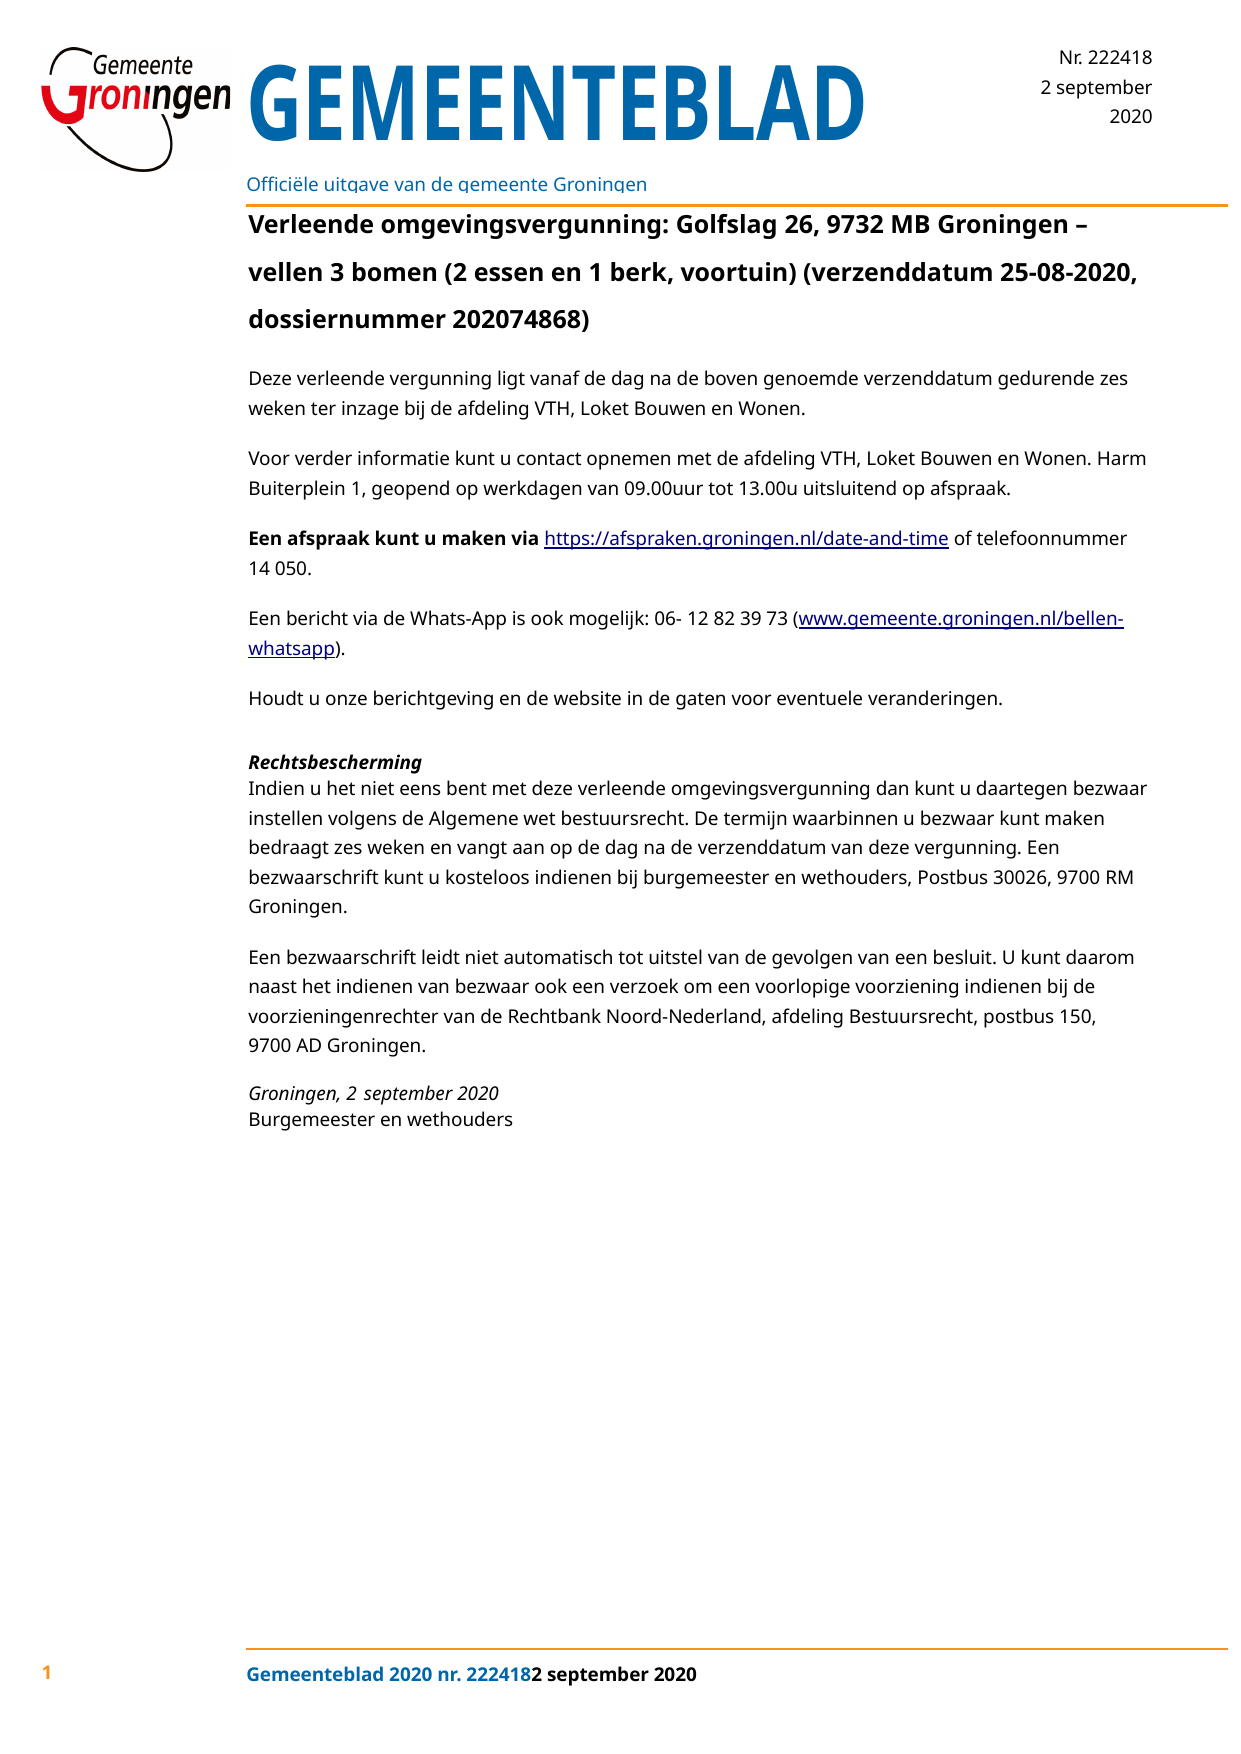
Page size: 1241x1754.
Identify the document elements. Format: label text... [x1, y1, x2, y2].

text Burgemeester en wethouders [248, 1106, 1152, 1132]
text Een afspraak kunt u maken via https://afspraken.groningen.nl/date-and-time of telefoonnummer 14 050. [248, 526, 1152, 581]
text Een bezwaarschrift leidt niet automatisch tot uitstel van de gevolgen van een besluit. U kunt daarom naast het indienen van bezwaar ook een verzoek om een voorlopige voorziening indienen bij de voorzieningenrechter van de Rechtbank Noord-Nederland, afdeling Bestuursrecht, postbus 150, 9700 AD Groningen. [248, 944, 1152, 1058]
text Voor verder informatie kunt u contact opnemen met de afdeling VTH, Loket Bouwen en Wonen. Harm Buiterplein 1, geopend op werkdagen van 09.00uur tot 13.00u uitsluitend op afspraak. [248, 446, 1152, 501]
text Deze verleende vergunning ligt vanaf de dag na de boven genoemde verzenddatum gedurende zes weken ter inzage bij de afdeling VTH, Loket Bouwen en Wonen. [248, 366, 1152, 421]
text Houdt u onze berichtgeving en de website in de gaten voor eventuele veranderingen. [248, 686, 1152, 711]
picture [41, 47, 231, 172]
text Verleende omgevingsvergunning: Golfslag 26, 9732 MB Groningen – vellen 3 bomen (2 essen en 1 berk, voortuin) (verzenddatum 25-08-2020, dossiernummer 202074868) [248, 207, 1152, 336]
text Rechtsbescherming [248, 749, 1152, 775]
text Groningen, 2 september 2020 [248, 1081, 1152, 1106]
text Een bericht via de Whats-App is ook mogelijk: 06- 12 82 39 73 (www.gemeente.groningen.nl/bellen-whatsapp). [248, 606, 1152, 661]
text Indien u het niet eens bent met deze verleende omgevingsvergunning dan kunt u daartegen bezwaar instellen volgens de Algemene wet bestuursrecht. De termijn waarbinnen u bezwaar kunt maken bedraagt zes weken en vangt aan op de dag na de verzenddatum van deze vergunning. Een bezwaarschrift kunt u kosteloos indienen bij burgemeester en wethouders, Postbus 30026, 9700 RM Groningen. [248, 775, 1152, 919]
